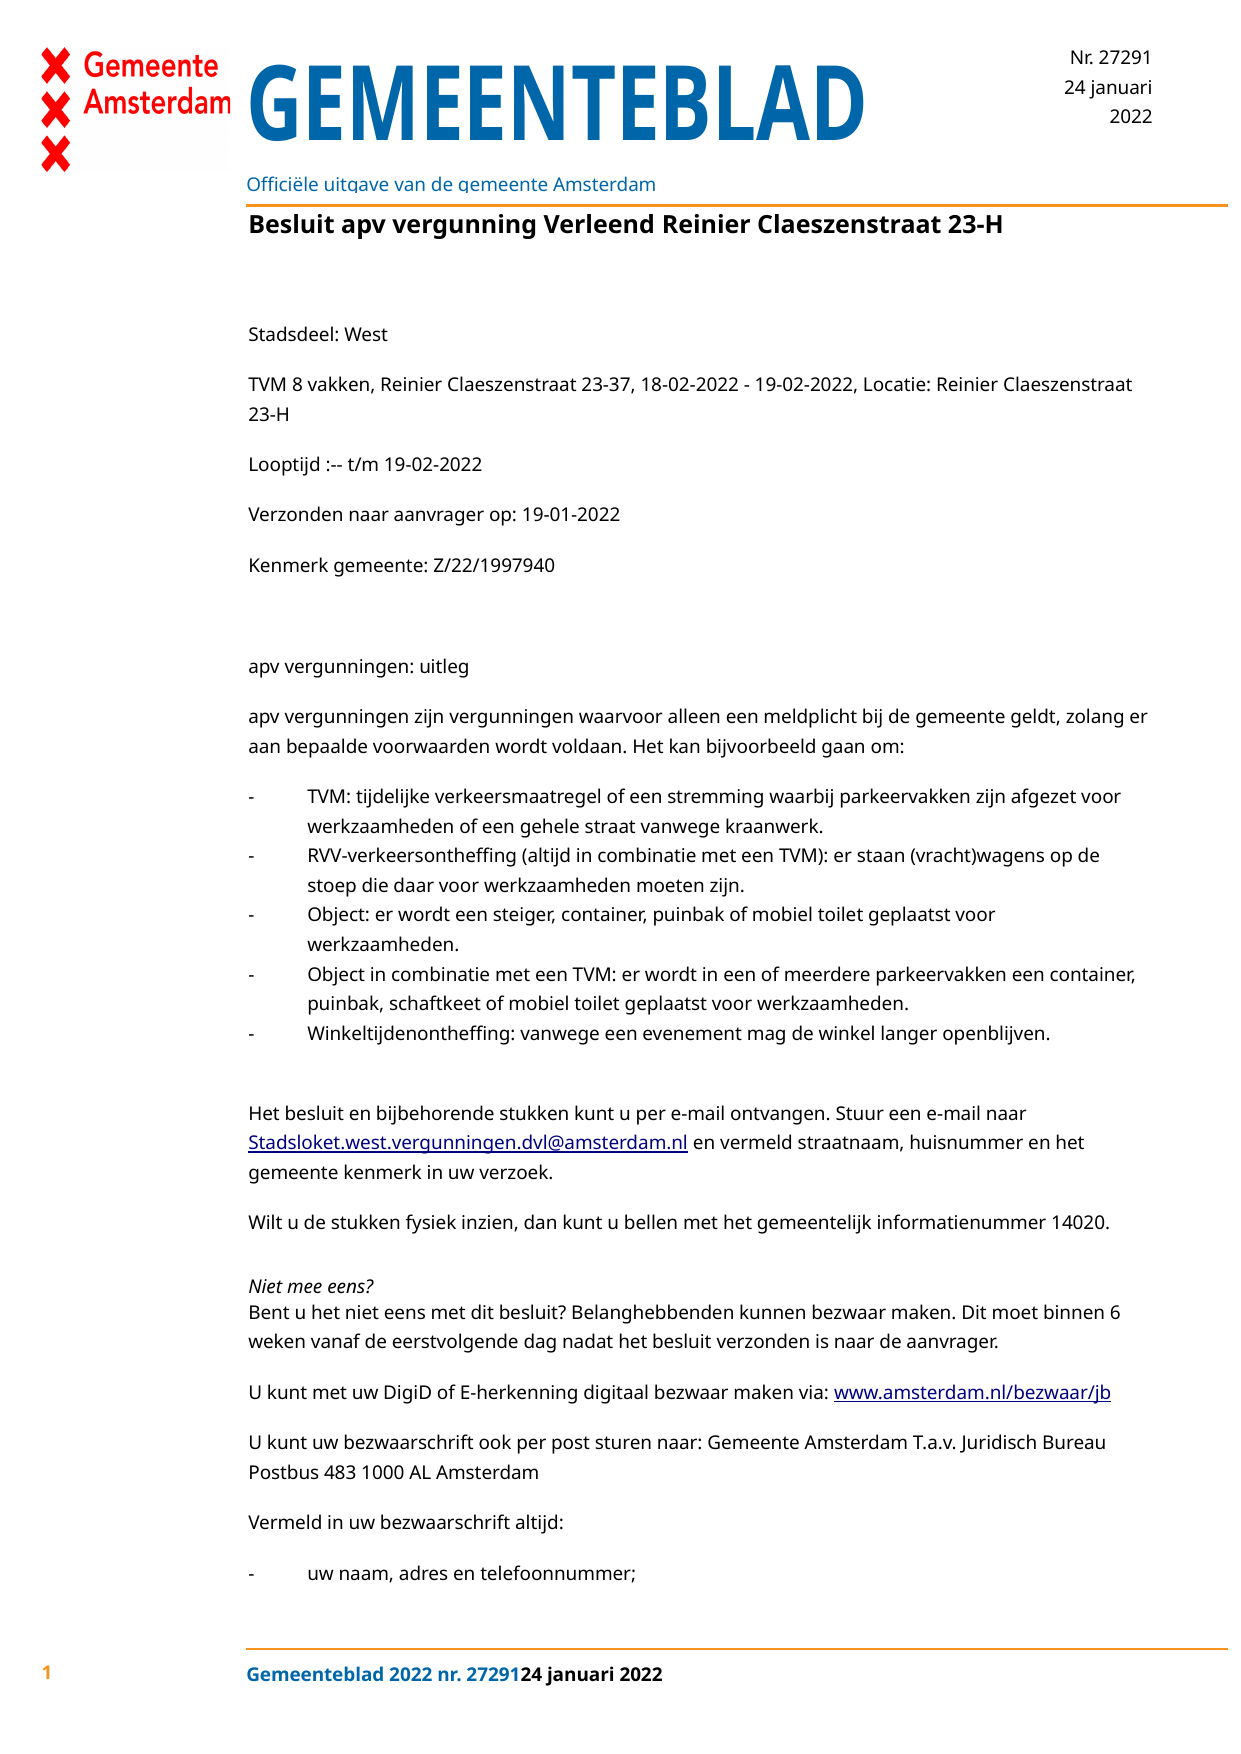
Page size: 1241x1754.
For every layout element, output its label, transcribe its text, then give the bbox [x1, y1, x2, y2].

text Verzonden naar aanvrager op: 19-01-2022 [248, 502, 1152, 527]
text apv vergunningen zijn vergunningen waarvoor alleen een meldplicht bij de gemeente geldt, zolang er aan bepaalde voorwaarden wordt voldaan. Het kan bijvoorbeeld gaan om: [248, 703, 1152, 758]
text U kunt uw bezwaarschrift ook per post sturen naar: Gemeente Amsterdam T.a.v. Juridisch Bureau Postbus 483 1000 AL Amsterdam [248, 1429, 1152, 1485]
text apv vergunningen: uitleg [248, 653, 1152, 678]
text Het besluit en bijbehorende stukken kunt u per e-mail ontvangen. Stuur een e-mail naar Stadsloket.west.vergunningen.dvl@amsterdam.nl en vermeld straatnaam, huisnummer en het gemeente kenmerk in uw verzoek. [248, 1100, 1152, 1185]
list Object: er wordt een steiger, container, puinbak of mobiel toilet geplaatst voor werkzaamheden. [248, 902, 1152, 957]
list RVV-verkeersontheffing (altijd in combinatie met een TVM): er staan (vracht)wagens op de stoep die daar voor werkzaamheden moeten zijn. [248, 842, 1152, 898]
text Niet mee eens? [248, 1273, 1152, 1299]
text TVM 8 vakken, Reinier Claeszenstraat 23-37, 18-02-2022 - 19-02-2022, Locatie: Reinier Claeszenstraat 23-H [248, 371, 1152, 426]
text Wilt u de stukken fysiek inzien, dan kunt u bellen met het gemeentelijk informatienummer 14020. [248, 1209, 1152, 1235]
text Bent u het niet eens met dit besluit? Belanghebbenden kunnen bezwaar maken. Dit moet binnen 6 weken vanaf de eerstvolgende dag nadat het besluit verzonden is naar de aanvrager. [248, 1299, 1152, 1354]
text Vermeld in uw bezwaarschrift altijd: [248, 1509, 1152, 1535]
list Winkeltijdenontheffing: vanwege een evenement mag de winkel langer openblijven. [248, 1020, 1152, 1046]
list Object in combinatie met een TVM: er wordt in een of meerdere parkeervakken een container, puinbak, schaftkeet of mobiel toilet geplaatst voor werkzaamheden. [248, 961, 1152, 1016]
list TVM: tijdelijke verkeersmaatregel of een stremming waarbij parkeervakken zijn afgezet voor werkzaamheden of een gehele straat vanwege kraanwerk. [248, 783, 1152, 838]
text Stadsdeel: West [248, 321, 1152, 346]
text Looptijd :-- t/m 19-02-2022 [248, 451, 1152, 477]
list uw naam, adres en telefoonnummer; [248, 1560, 1152, 1586]
text Besluit apv vergunning Verleend Reinier Claeszenstraat 23-H [248, 207, 1152, 241]
text U kunt met uw DigiD of E-herkenning digitaal bezwaar maken via: www.amsterdam.nl/bezwaar/jb [248, 1379, 1152, 1405]
picture [41, 47, 231, 172]
text Kenmerk gemeente: Z/22/1997940 [248, 552, 1152, 578]
